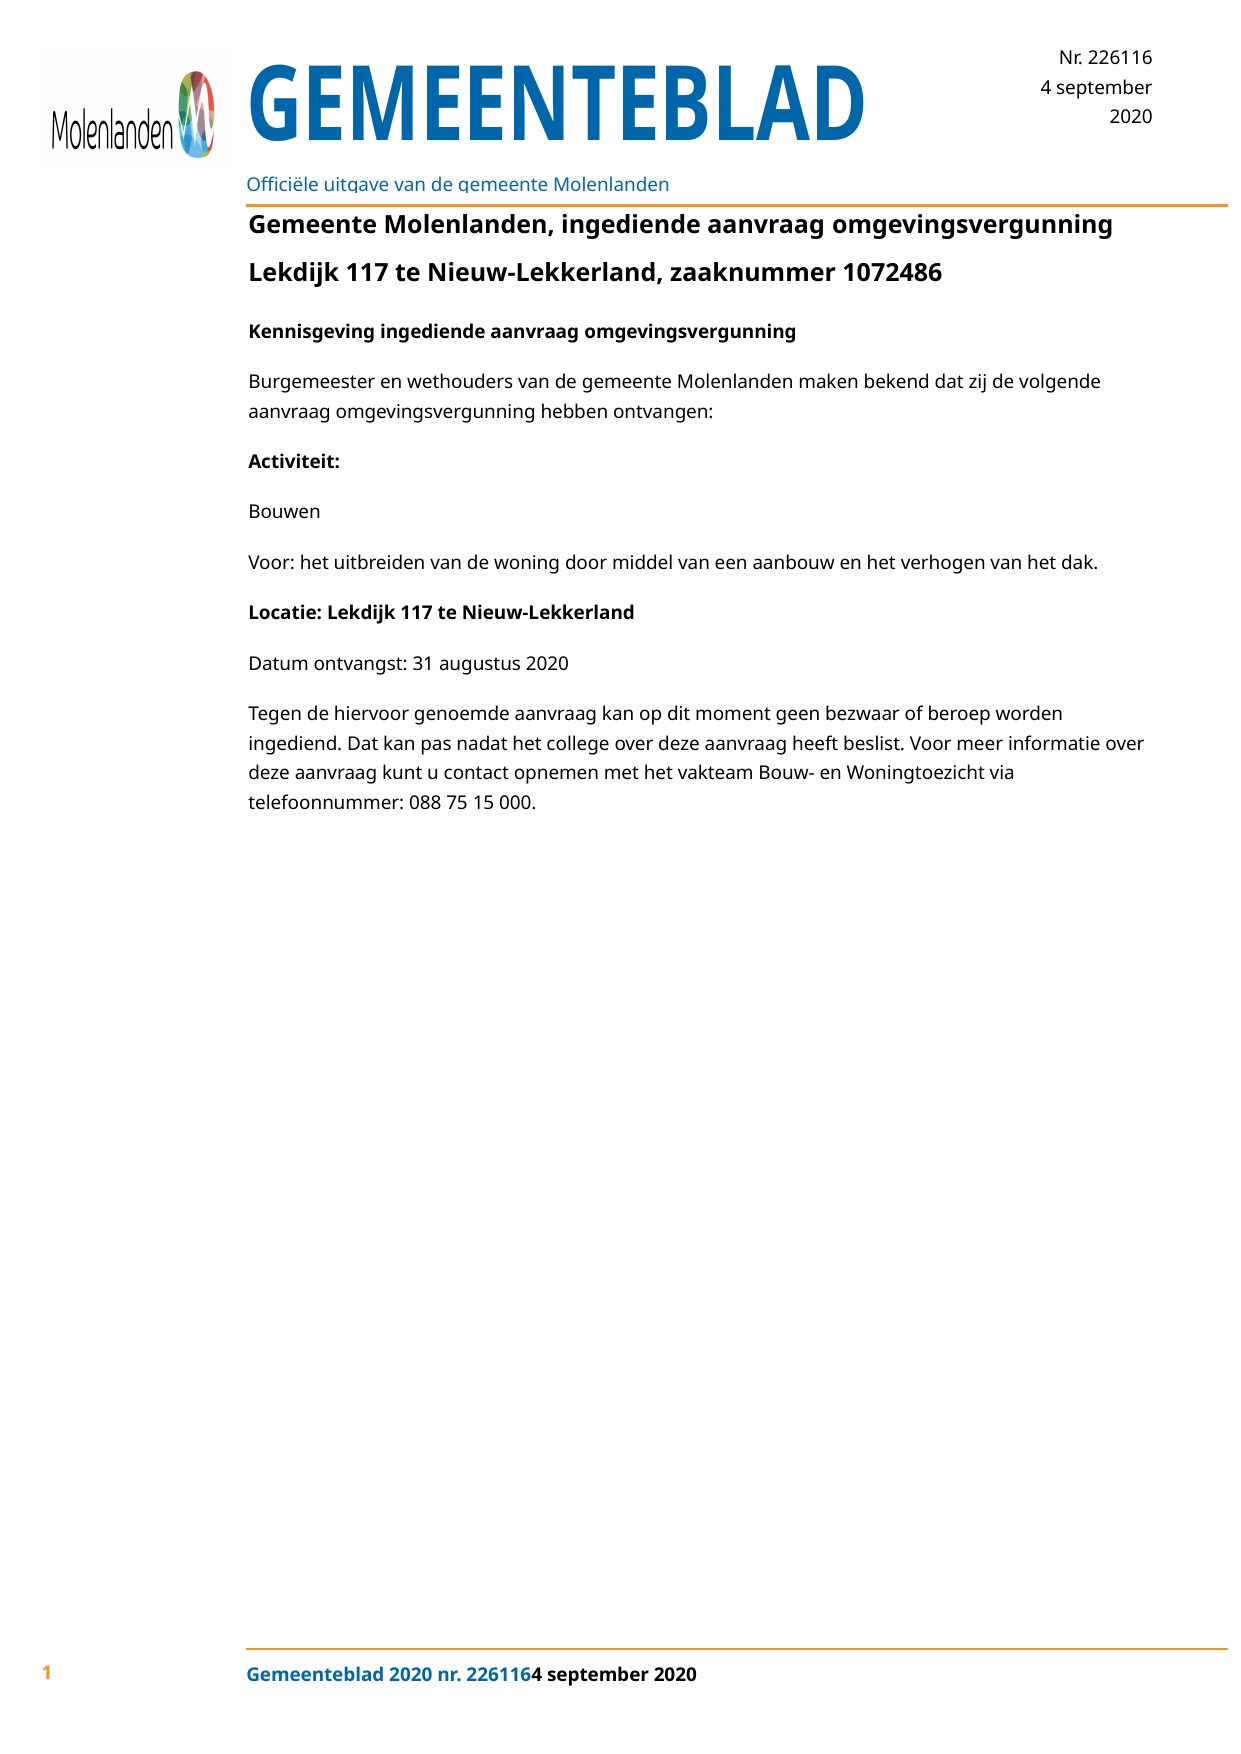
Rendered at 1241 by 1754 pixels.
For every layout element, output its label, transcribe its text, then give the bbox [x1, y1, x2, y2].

text Datum ontvangst: 31 augustus 2020 [248, 650, 1152, 676]
text Tegen de hiervoor genoemde aanvraag kan op dit moment geen bezwaar of beroep worden ingediend. Dat kan pas nadat het college over deze aanvraag heeft beslist. Voor meer informatie over deze aanvraag kunt u contact opnemen met het vakteam Bouw- en Woningtoezicht via telefoonnummer: 088 75 15 000. [248, 700, 1152, 815]
text Kennisgeving ingediende aanvraag omgevingsvergunning [248, 318, 1152, 344]
text Activiteit: [248, 448, 1152, 474]
text Gemeente Molenlanden, ingediende aanvraag omgevingsvergunning Lekdijk 117 te Nieuw-Lekkerland, zaaknummer 1072486 [248, 207, 1152, 288]
picture [41, 47, 231, 172]
text Voor: het uitbreiden van de woning door middel van een aanbouw en het verhogen van het dak. [248, 549, 1152, 575]
text Burgemeester en wethouders van de gemeente Molenlanden maken bekend dat zij de volgende aanvraag omgevingsvergunning hebben ontvangen: [248, 368, 1152, 424]
text Locatie: Lekdijk 117 te Nieuw-Lekkerland [248, 599, 1152, 625]
text Bouwen [248, 499, 1152, 524]
